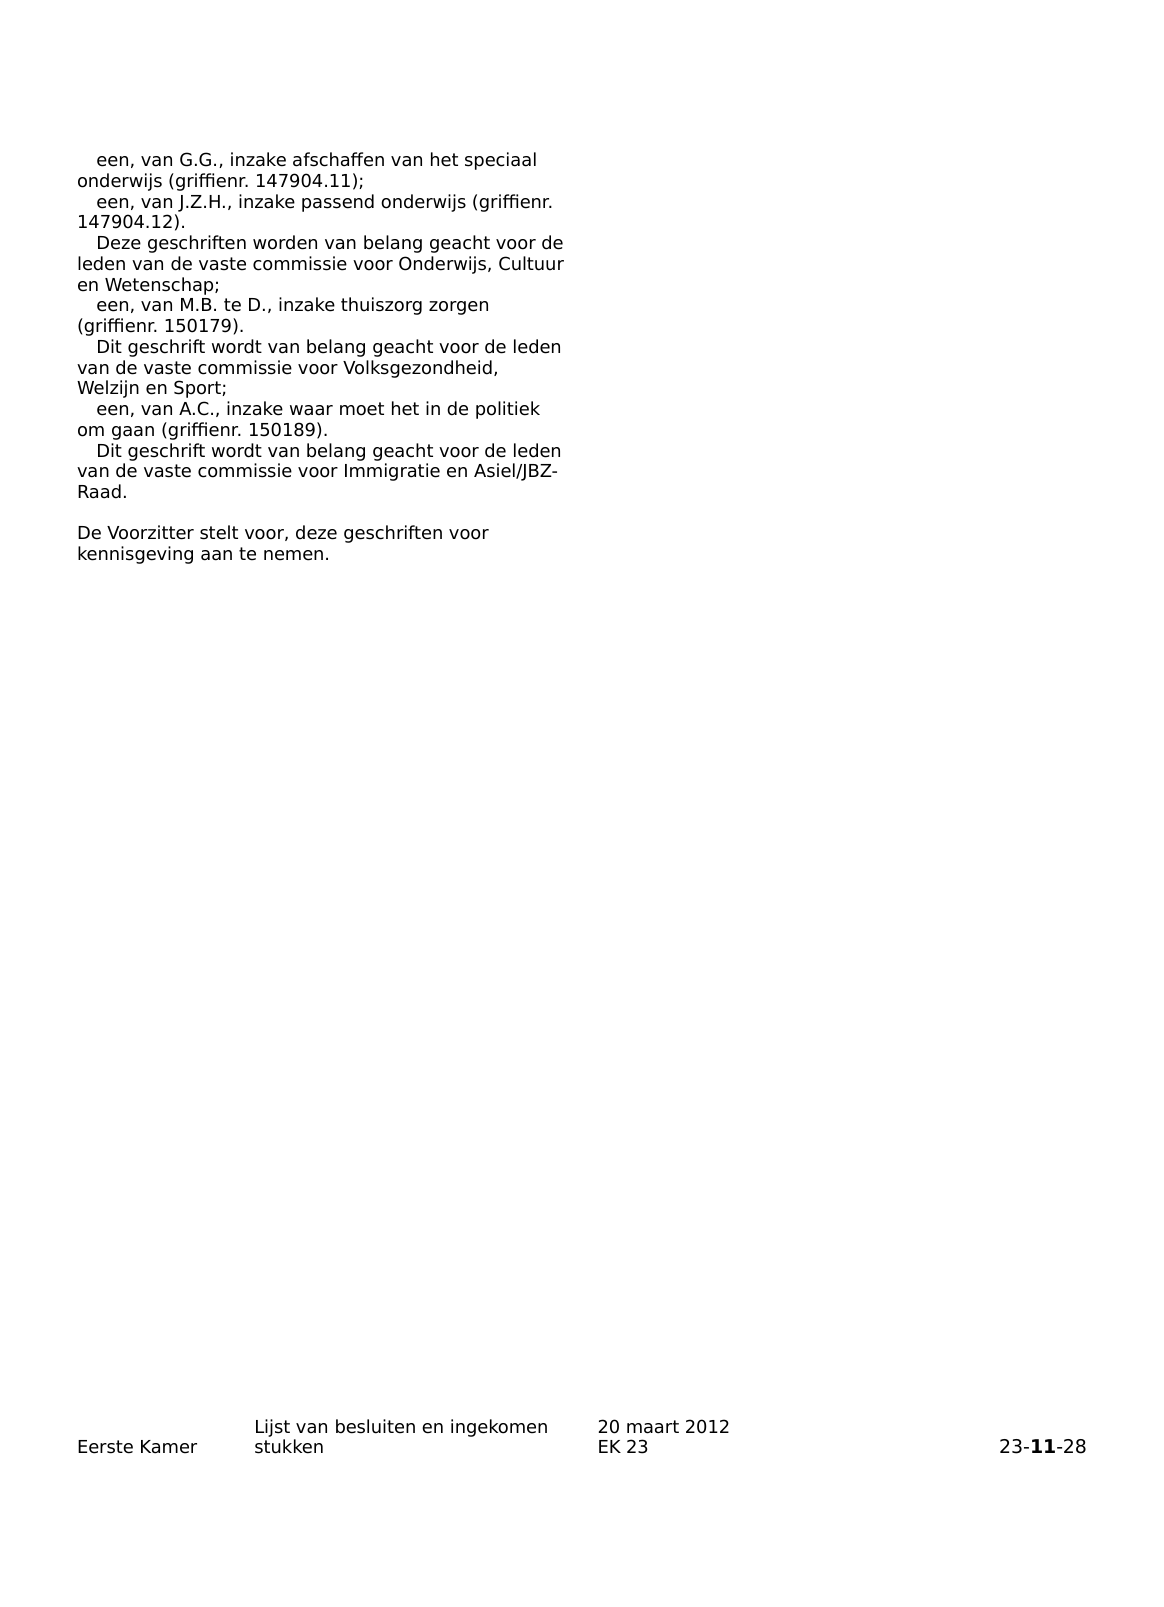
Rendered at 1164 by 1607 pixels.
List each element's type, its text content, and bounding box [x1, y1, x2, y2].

text De Voorzitter stelt voor, deze geschriften voor kennisgeving aan te nemen. [77, 523, 567, 564]
text Dit geschrift wordt van belang geacht voor de leden van de vaste commissie voor Immigratie en Asiel/JBZ-Raad. [77, 440, 567, 503]
text een, van G.G., inzake afschaffen van het speciaal onderwijs (griffienr. 147904.11); [77, 150, 567, 192]
text een, van J.Z.H., inzake passend onderwijs (griffienr. 147904.12). [77, 192, 567, 233]
text een, van M.B. te D., inzake thuiszorg zorgen (griffienr. 150179). [77, 295, 567, 337]
text Deze geschriften worden van belang geacht voor de leden van de vaste commissie voor Onderwijs, Cultuur en Wetenschap; [77, 233, 567, 295]
text een, van A.C., inzake waar moet het in de politiek om gaan (griffienr. 150189). [77, 399, 567, 440]
text Dit geschrift wordt van belang geacht voor de leden van de vaste commissie voor Volksgezondheid, Welzijn en Sport; [77, 337, 567, 399]
